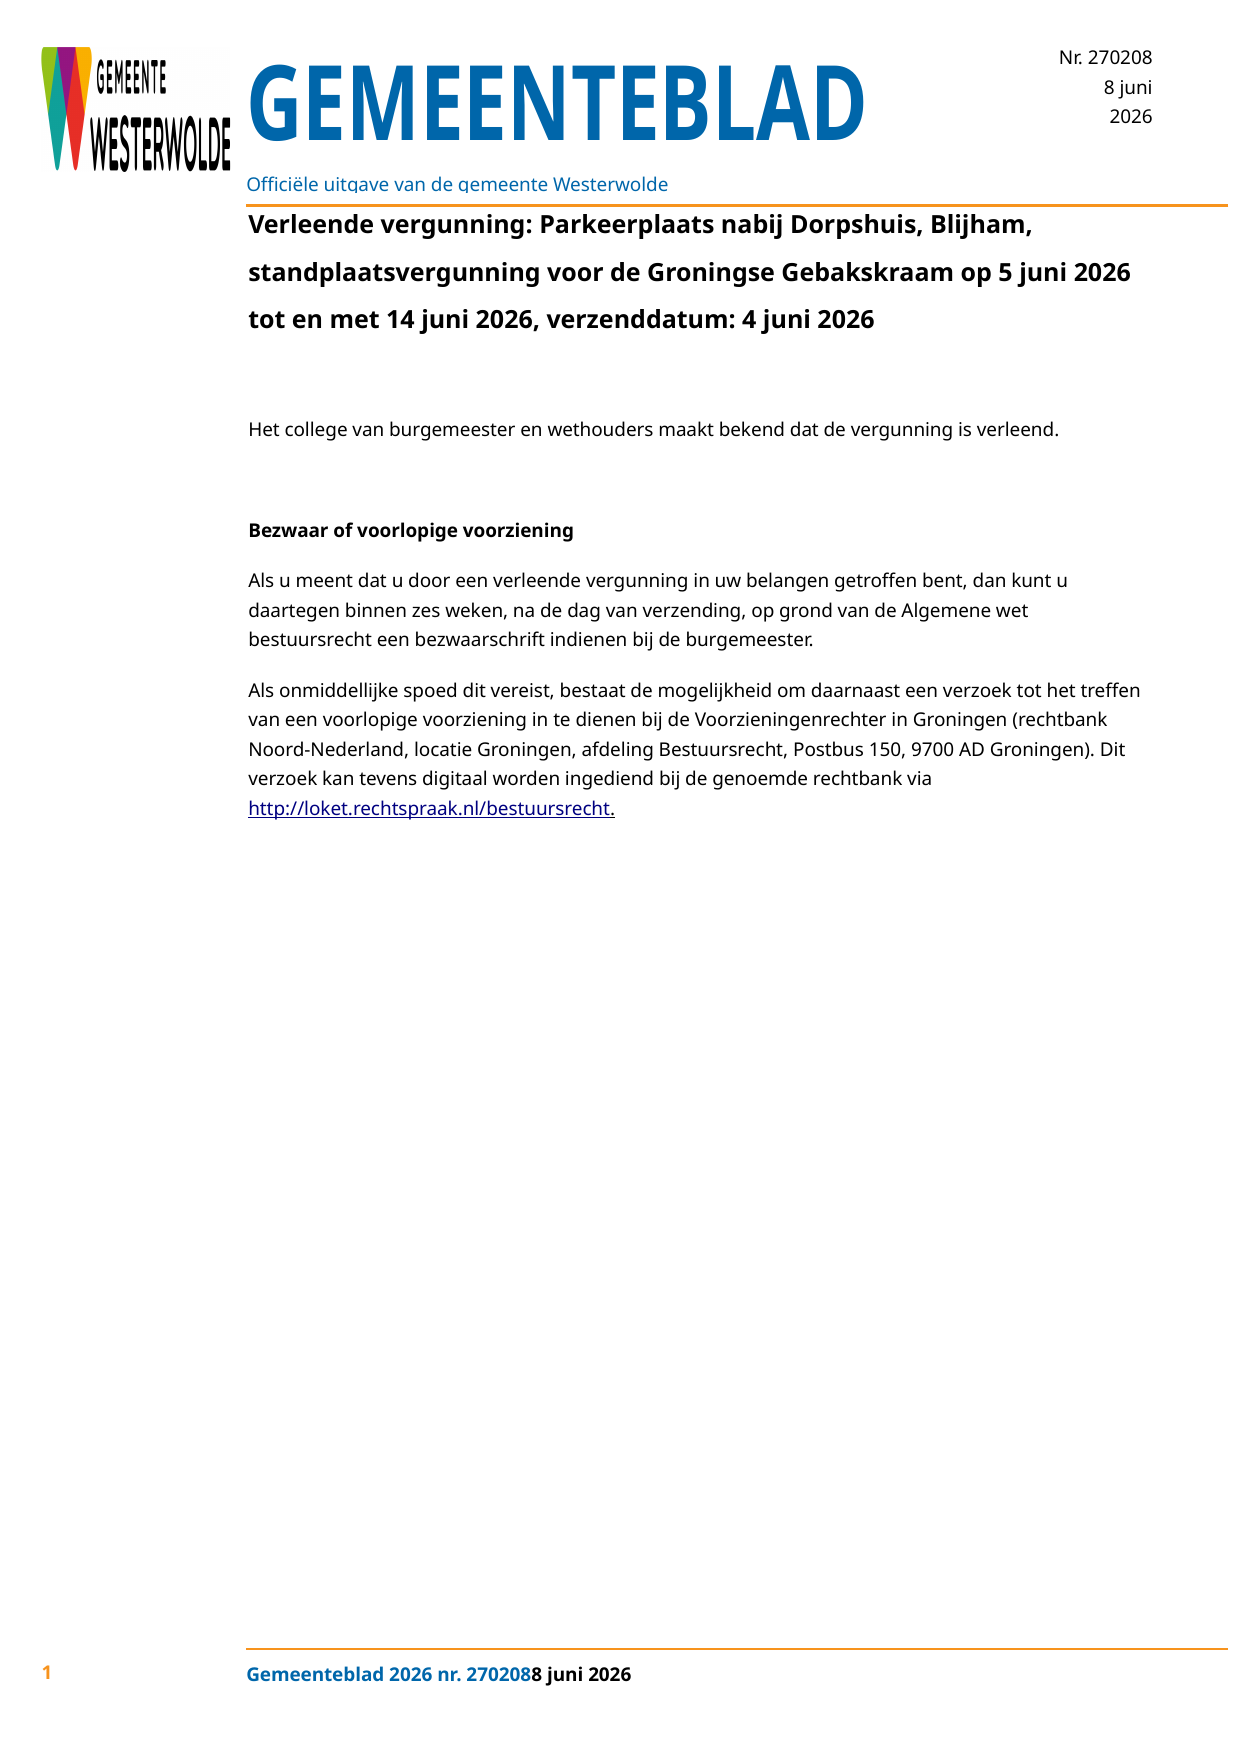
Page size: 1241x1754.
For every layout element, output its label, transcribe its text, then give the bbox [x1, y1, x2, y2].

text Als onmiddellijke spoed dit vereist, bestaat de mogelijkheid om daarnaast een verzoek tot het treffen van een voorlopige voorziening in te dienen bij de Voorzieningenrechter in Groningen (rechtbank Noord-Nederland, locatie Groningen, afdeling Bestuursrecht, Postbus 150, 9700 AD Groningen). Dit verzoek kan tevens digitaal worden ingediend bij de genoemde rechtbank via http://loket.rechtspraak.nl/bestuursrecht. [248, 677, 1152, 821]
text Verleende vergunning: Parkeerplaats nabij Dorpshuis, Blijham, standplaatsvergunning voor de Groningse Gebakskraam op 5 juni 2026 tot en met 14 juni 2026, verzenddatum: 4 juni 2026 [248, 207, 1152, 336]
text Als u meent dat u door een verleende vergunning in uw belangen getroffen bent, dan kunt u daartegen binnen zes weken, na de dag van verzending, op grond van de Algemene wet bestuursrecht een bezwaarschrift indienen bij de burgemeester. [248, 567, 1152, 652]
picture [41, 47, 231, 172]
text Het college van burgemeester en wethouders maakt bekend dat de vergunning is verleend. [248, 416, 1152, 442]
text Bezwaar of voorlopige voorziening [248, 517, 1152, 542]
